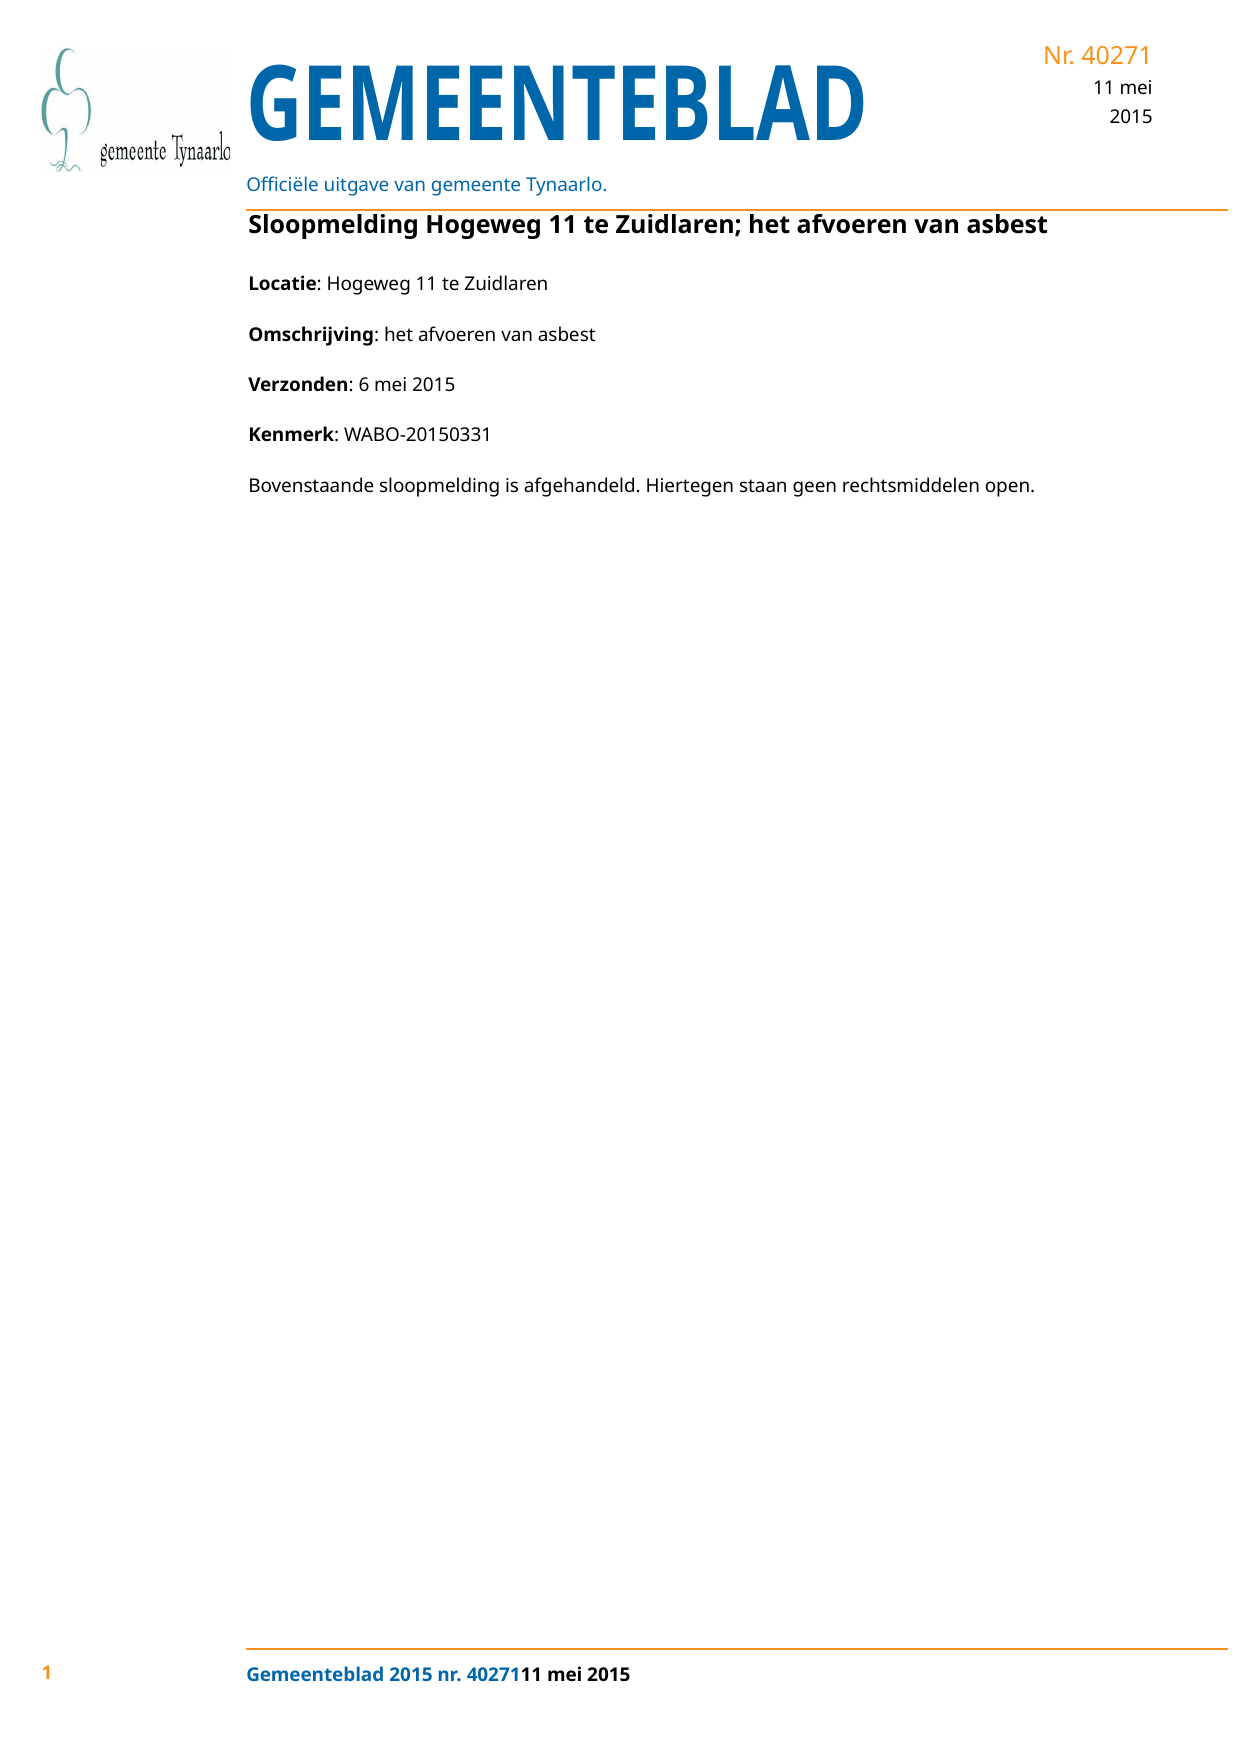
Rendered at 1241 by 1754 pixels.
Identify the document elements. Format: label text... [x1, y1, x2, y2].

text Omschrijving: het afvoeren van asbest [248, 321, 1152, 346]
text Bovenstaande sloopmelding is afgehandeld. Hiertegen staan geen rechtsmiddelen open. [248, 472, 1152, 498]
picture [41, 47, 231, 172]
text Kenmerk: WABO-20150331 [248, 422, 1152, 447]
text Verzonden: 6 mei 2015 [248, 371, 1152, 397]
text Locatie: Hogeweg 11 te Zuidlaren [248, 270, 1152, 296]
text Sloopmelding Hogeweg 11 te Zuidlaren; het afvoeren van asbest [248, 211, 1152, 241]
